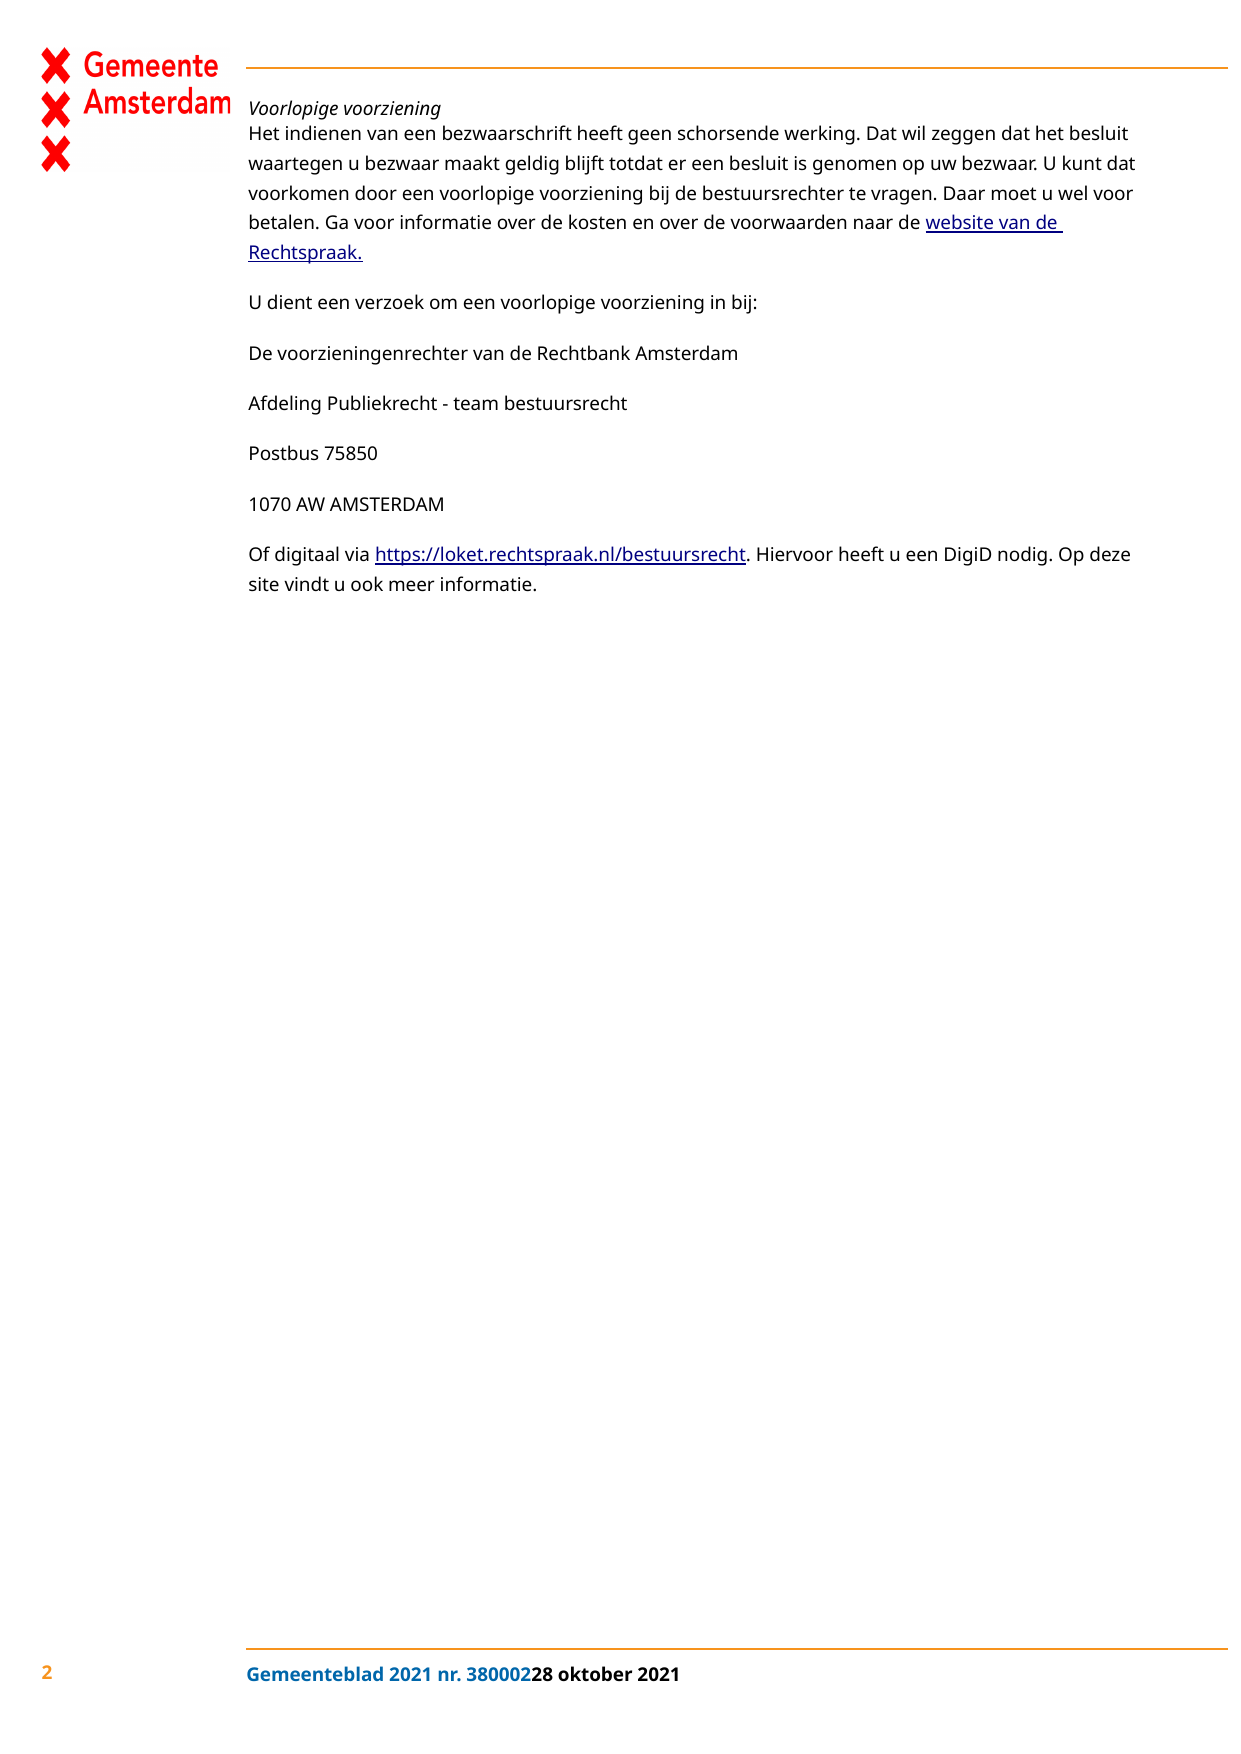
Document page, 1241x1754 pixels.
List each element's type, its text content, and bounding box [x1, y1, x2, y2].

text Afdeling Publiekrecht - team bestuursrecht [248, 390, 1152, 416]
text 1070 AW AMSTERDAM [248, 491, 1152, 517]
picture [41, 47, 231, 172]
text Postbus 75850 [248, 441, 1152, 466]
text De voorzieningenrechter van de Rechtbank Amsterdam [248, 340, 1152, 365]
text Voorlopige voorziening [248, 95, 1152, 121]
text Het indienen van een bezwaarschrift heeft geen schorsende werking. Dat wil zeggen dat het besluit waartegen u bezwaar maakt geldig blijft totdat er een besluit is genomen op uw bezwaar. U kunt dat voorkomen door een voorlopige voorziening bij de bestuursrechter te vragen. Daar moet u wel voor betalen. Ga voor informatie over de kosten en over de voorwaarden naar de website van de Rechtspraak. [248, 121, 1152, 264]
text U dient een verzoek om een voorlopige voorziening in bij: [248, 289, 1152, 315]
text Of digitaal via https://loket.rechtspraak.nl/bestuursrecht. Hiervoor heeft u een DigiD nodig. Op deze site vindt u ook meer informatie. [248, 541, 1152, 597]
